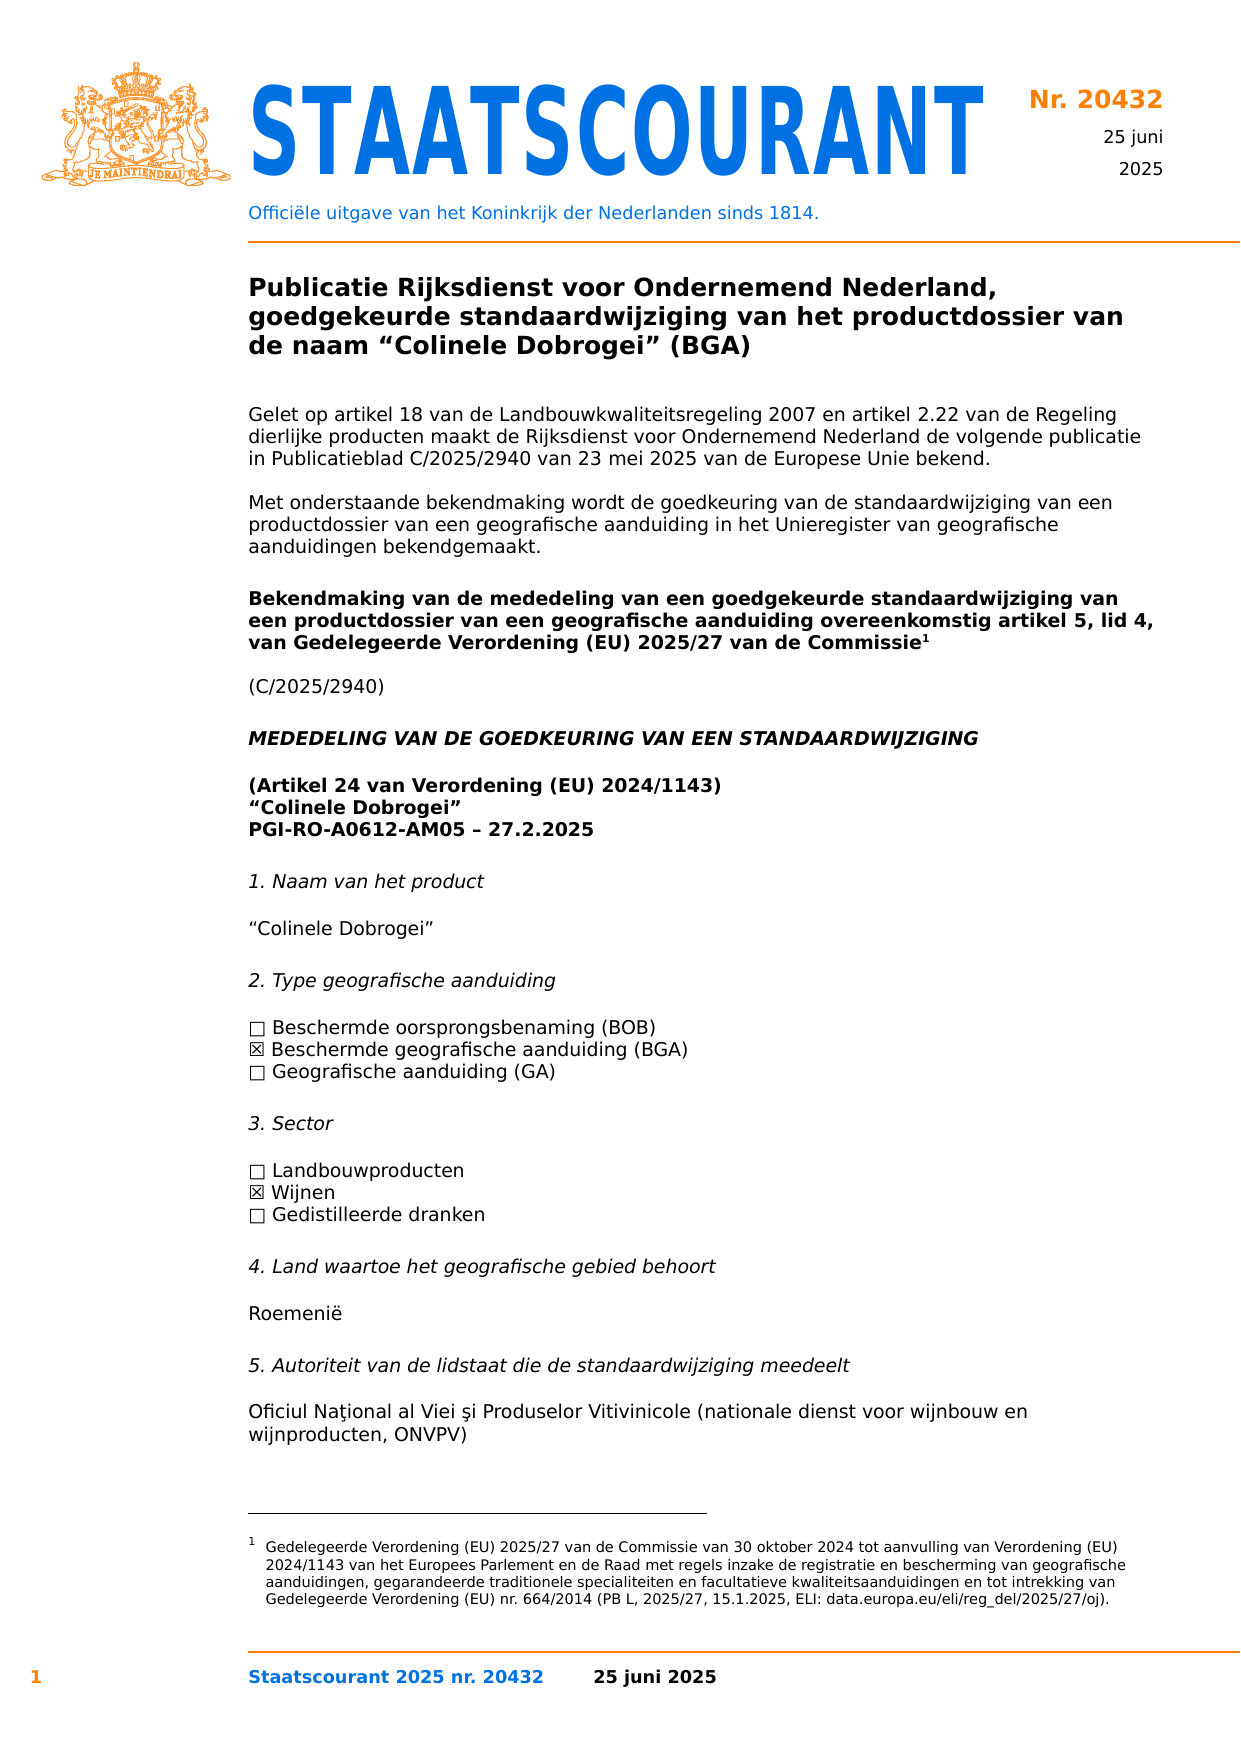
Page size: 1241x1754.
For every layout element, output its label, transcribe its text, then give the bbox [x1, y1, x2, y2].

table_cell 25 juni [998, 121, 1240, 153]
text (C/2025/2940) [248, 676, 1163, 698]
text ☒ Beschermde geografische aanduiding (BGA) [248, 1039, 1163, 1061]
text Oficiul Naţional al Viei şi Produselor Vitivinicole (nationale dienst voor wijnbouw en wijnproducten, ONVPV) [248, 1401, 1163, 1445]
text Roemenië [248, 1302, 1163, 1324]
text ☒ Wijnen [248, 1182, 1163, 1203]
text Gelet op artikel 18 van de Landbouwkwaliteitsregeling 2007 en artikel 2.22 van de Regeling dierlijke producten maakt de Rijksdienst voor Ondernemend Nederland de volgende publicatie in Publicatieblad C/2025/2940 van 23 mei 2025 van de Europese Unie bekend. [248, 404, 1163, 470]
text “Colinele Dobrogei” [248, 797, 1163, 819]
subtitle 4. Land waartoe het geografische gebied behoort [248, 1256, 1163, 1277]
text (Artikel 24 van Verordening (EU) 2024/1143) [248, 775, 1163, 797]
table_cell 2025 [998, 153, 1240, 203]
text □ Beschermde oorsprongsbenaming (BOB) [248, 1017, 1163, 1039]
text Gedelegeerde Verordening (EU) 2025/27 van de Commissie van 30 oktober 2024 tot aanvulling van Verordening (EU) 2024/1143 van het Europees Parlement en de Raad met regels inzake de registratie en bescherming van geografische aanduidingen, gegarandeerde traditionele specialiteiten en facultatieve kwaliteitsaanduidingen en tot intrekking van Gedelegeerde Verordening (EU) nr. 664/2014 (PB L, 2025/27, 15.1.2025, ELI: data.europa.eu/eli/reg_del/2025/27/oj). [248, 1535, 1163, 1608]
text “Colinele Dobrogei” [248, 918, 1163, 940]
text □ Landbouwproducten [248, 1159, 1163, 1182]
picture [41, 62, 231, 186]
subtitle MEDEDELING VAN DE GOEDKEURING VAN EEN STANDAARDWIJZIGING [248, 728, 1163, 750]
subtitle 3. Sector [248, 1113, 1163, 1134]
subtitle Publicatie Rijksdienst voor Ondernemend Nederland, goedgekeurde standaardwijziging van het productdossier van de naam “Colinele Dobrogei” (BGA) [248, 273, 1163, 361]
subtitle 2. Type geografische aanduiding [248, 970, 1163, 992]
text PGI-RO-A0612-AM05 – 27.2.2025 [248, 819, 1163, 841]
text Met onderstaande bekendmaking wordt de goedkeuring van de standaardwijziging van een productdossier van een geografische aanduiding in het Unieregister van geografische aanduidingen bekendgemaakt. [248, 492, 1163, 558]
table_header STAATSCOURANT [248, 62, 998, 203]
table_header Nr. 20432 [998, 62, 1240, 121]
subtitle 5. Autoriteit van de lidstaat die de standaardwijziging meedeelt [248, 1354, 1163, 1376]
table_cell Officiële uitgave van het Koninkrijk der Nederlanden sinds 1814. [248, 203, 1240, 241]
text □ Gedistilleerde dranken [248, 1203, 1163, 1226]
subtitle 1. Naam van het product [248, 871, 1163, 893]
subtitle Bekendmaking van de mededeling van een goedgekeurde standaardwijziging van een productdossier van een geografische aanduiding overeenkomstig artikel 5, lid 4, van Gedelegeerde Verordening (EU) 2025/27 van de Commissie [248, 588, 1163, 654]
text □ Geografische aanduiding (GA) [248, 1061, 1163, 1083]
table_header [25, 62, 248, 241]
